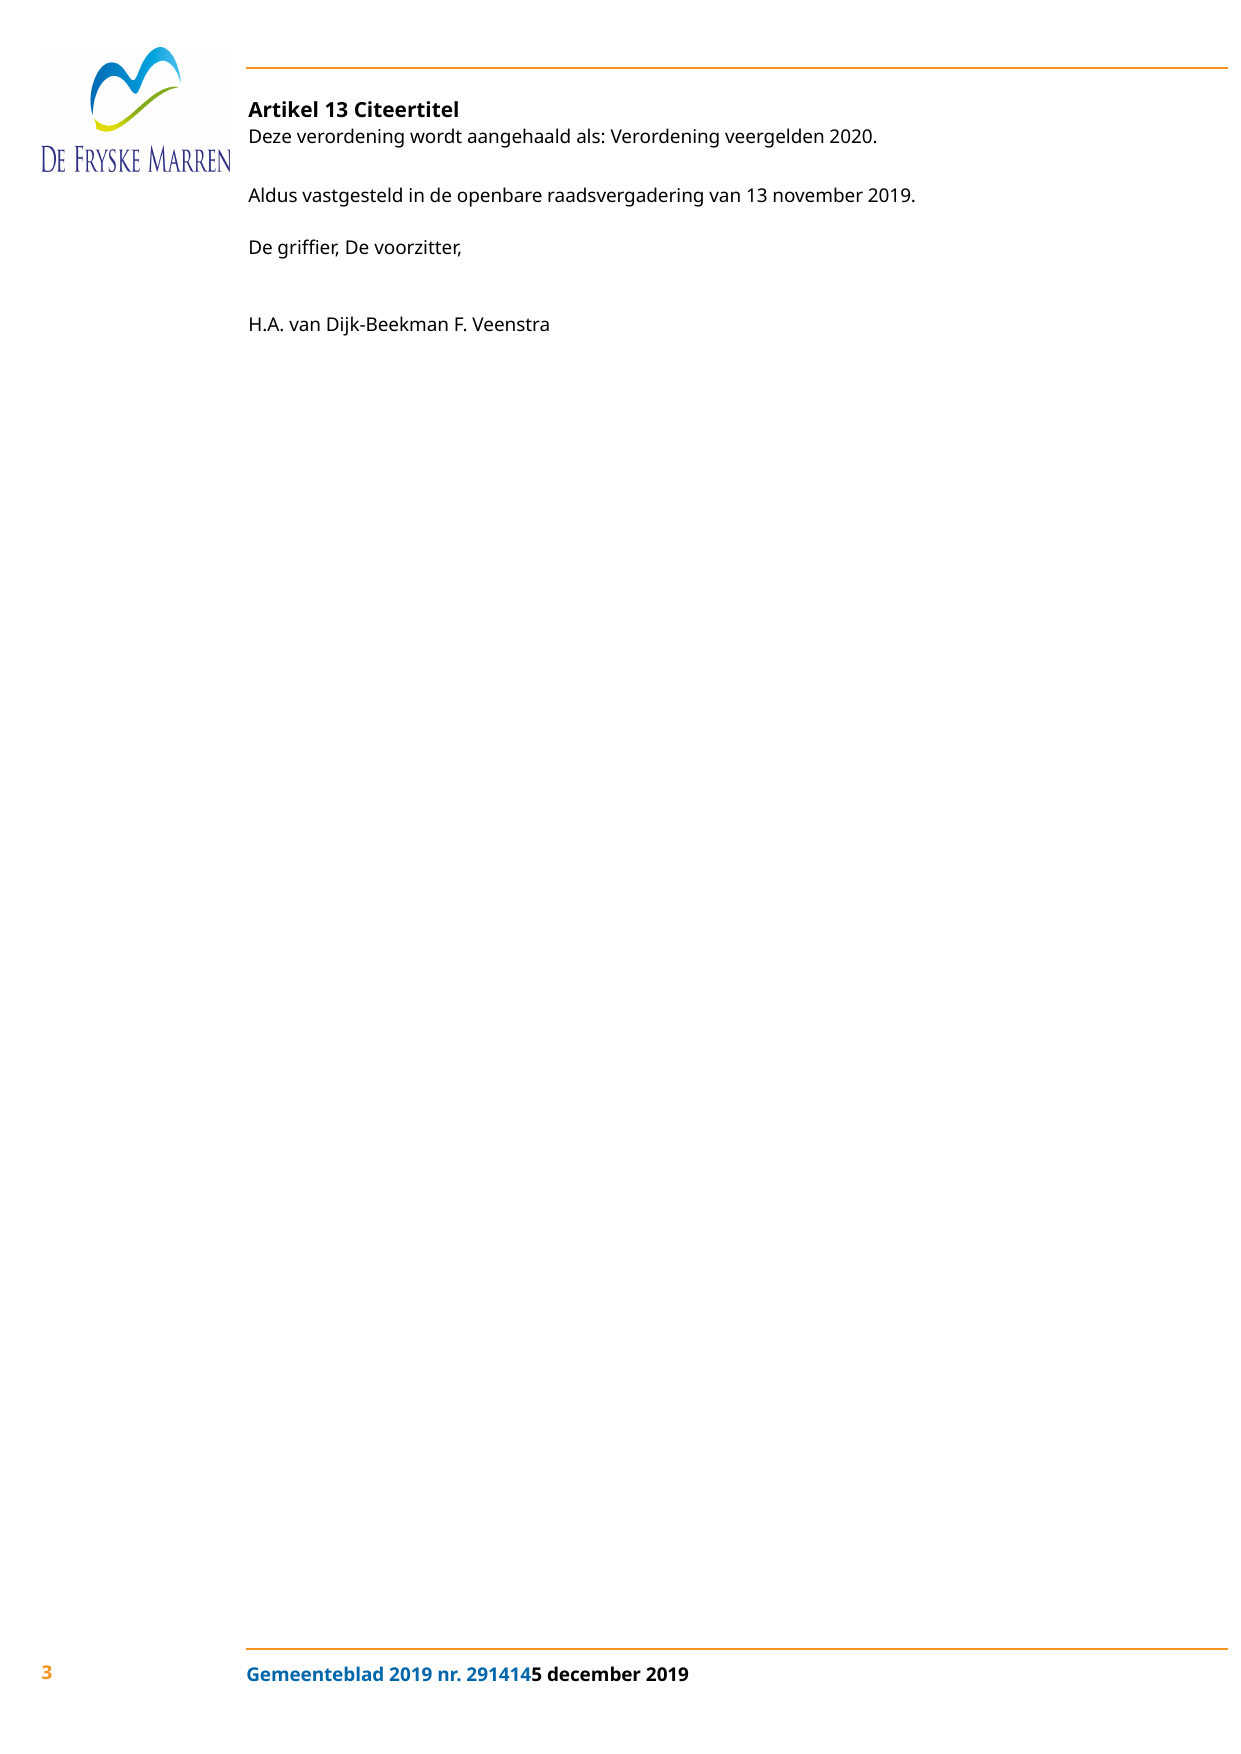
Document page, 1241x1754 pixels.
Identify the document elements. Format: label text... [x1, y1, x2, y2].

text Artikel 13 Citeertitel [248, 95, 1152, 123]
text H.A. van Dijk-Beekman F. Veenstra [248, 311, 1152, 337]
text Aldus vastgesteld in de openbare raadsvergadering van 13 november 2019. [248, 182, 1152, 208]
text Deze verordening wordt aangehaald als: Verordening veergelden 2020. [248, 123, 1152, 149]
text De griffier, De voorzitter, [248, 234, 1152, 259]
picture [41, 47, 231, 172]
